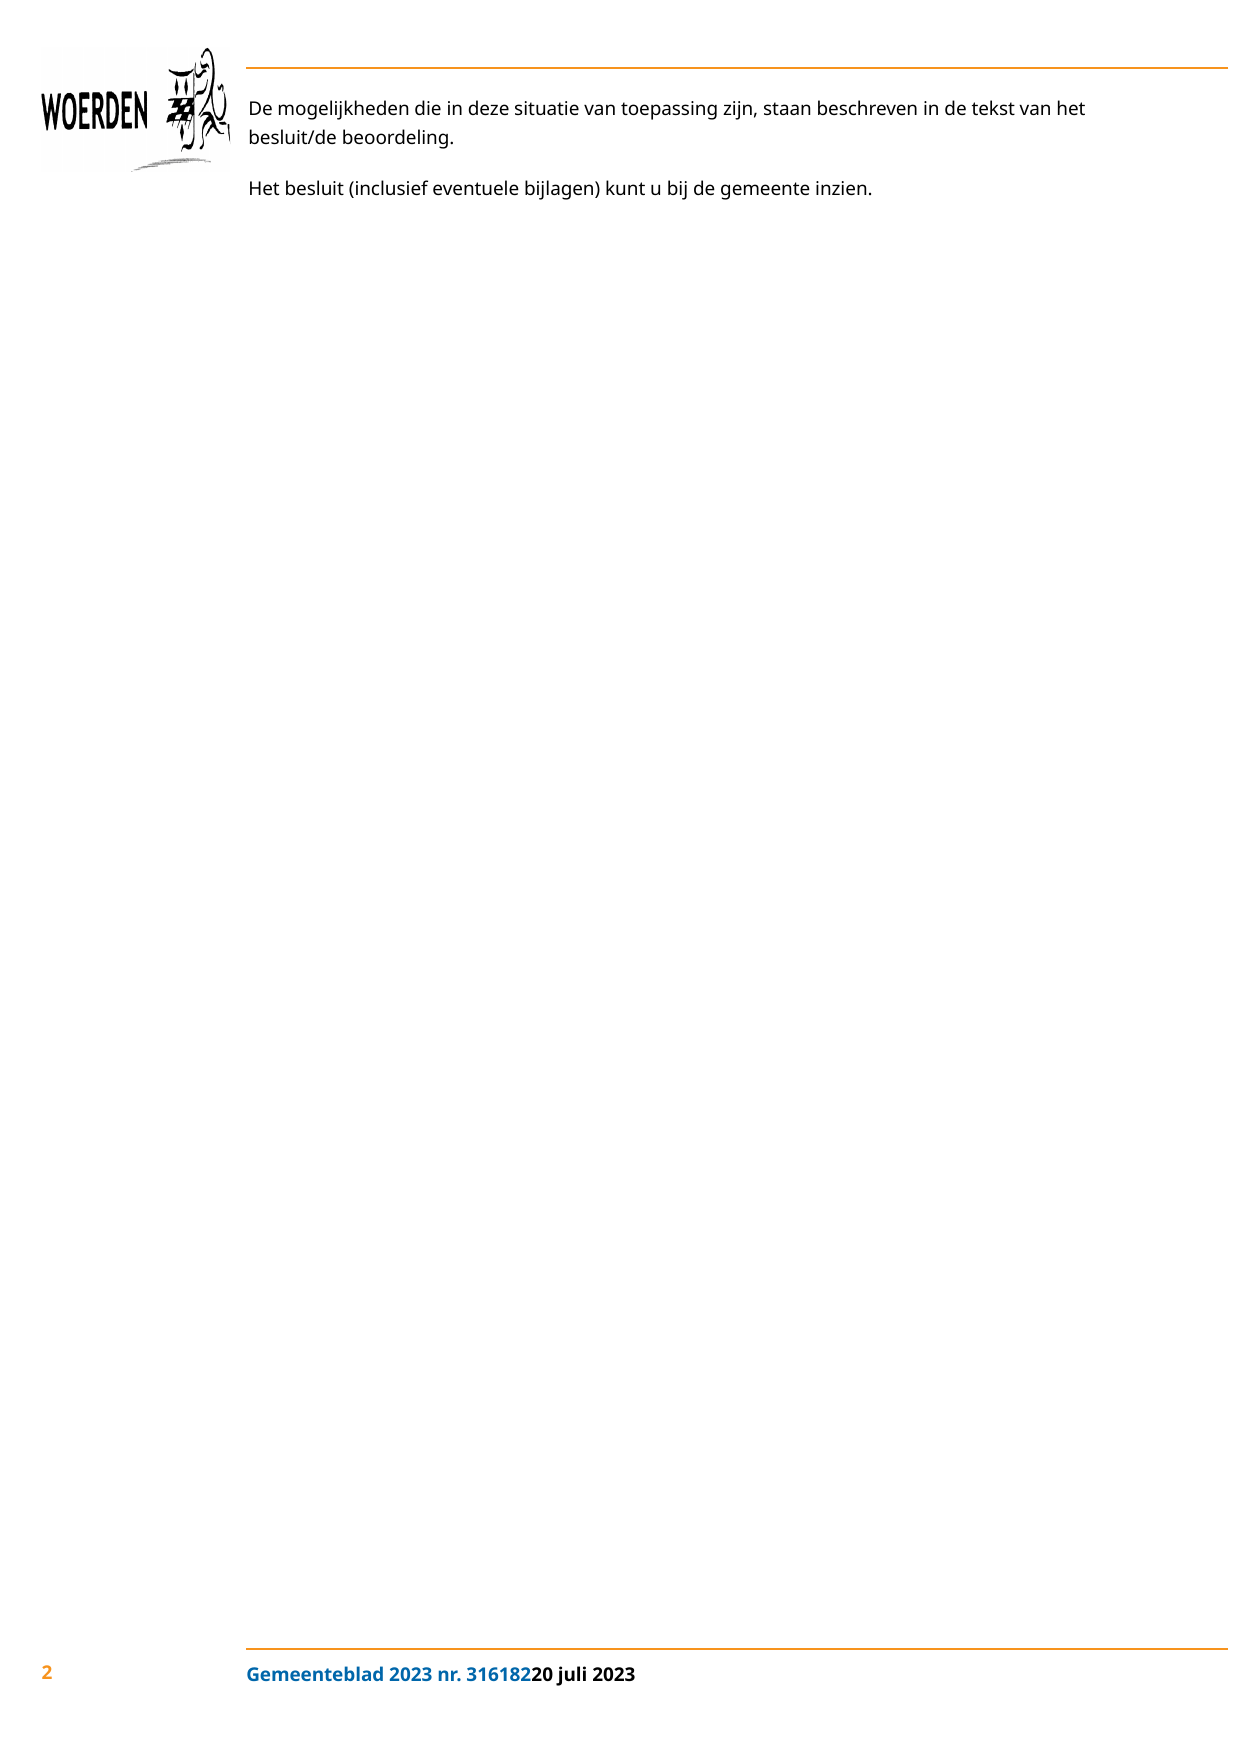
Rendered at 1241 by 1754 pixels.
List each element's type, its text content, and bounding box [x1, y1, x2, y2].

text De mogelijkheden die in deze situatie van toepassing zijn, staan beschreven in de tekst van het besluit/de beoordeling. [248, 95, 1152, 150]
text Het besluit (inclusief eventuele bijlagen) kunt u bij de gemeente inzien. [248, 175, 1152, 201]
picture [41, 47, 231, 172]
